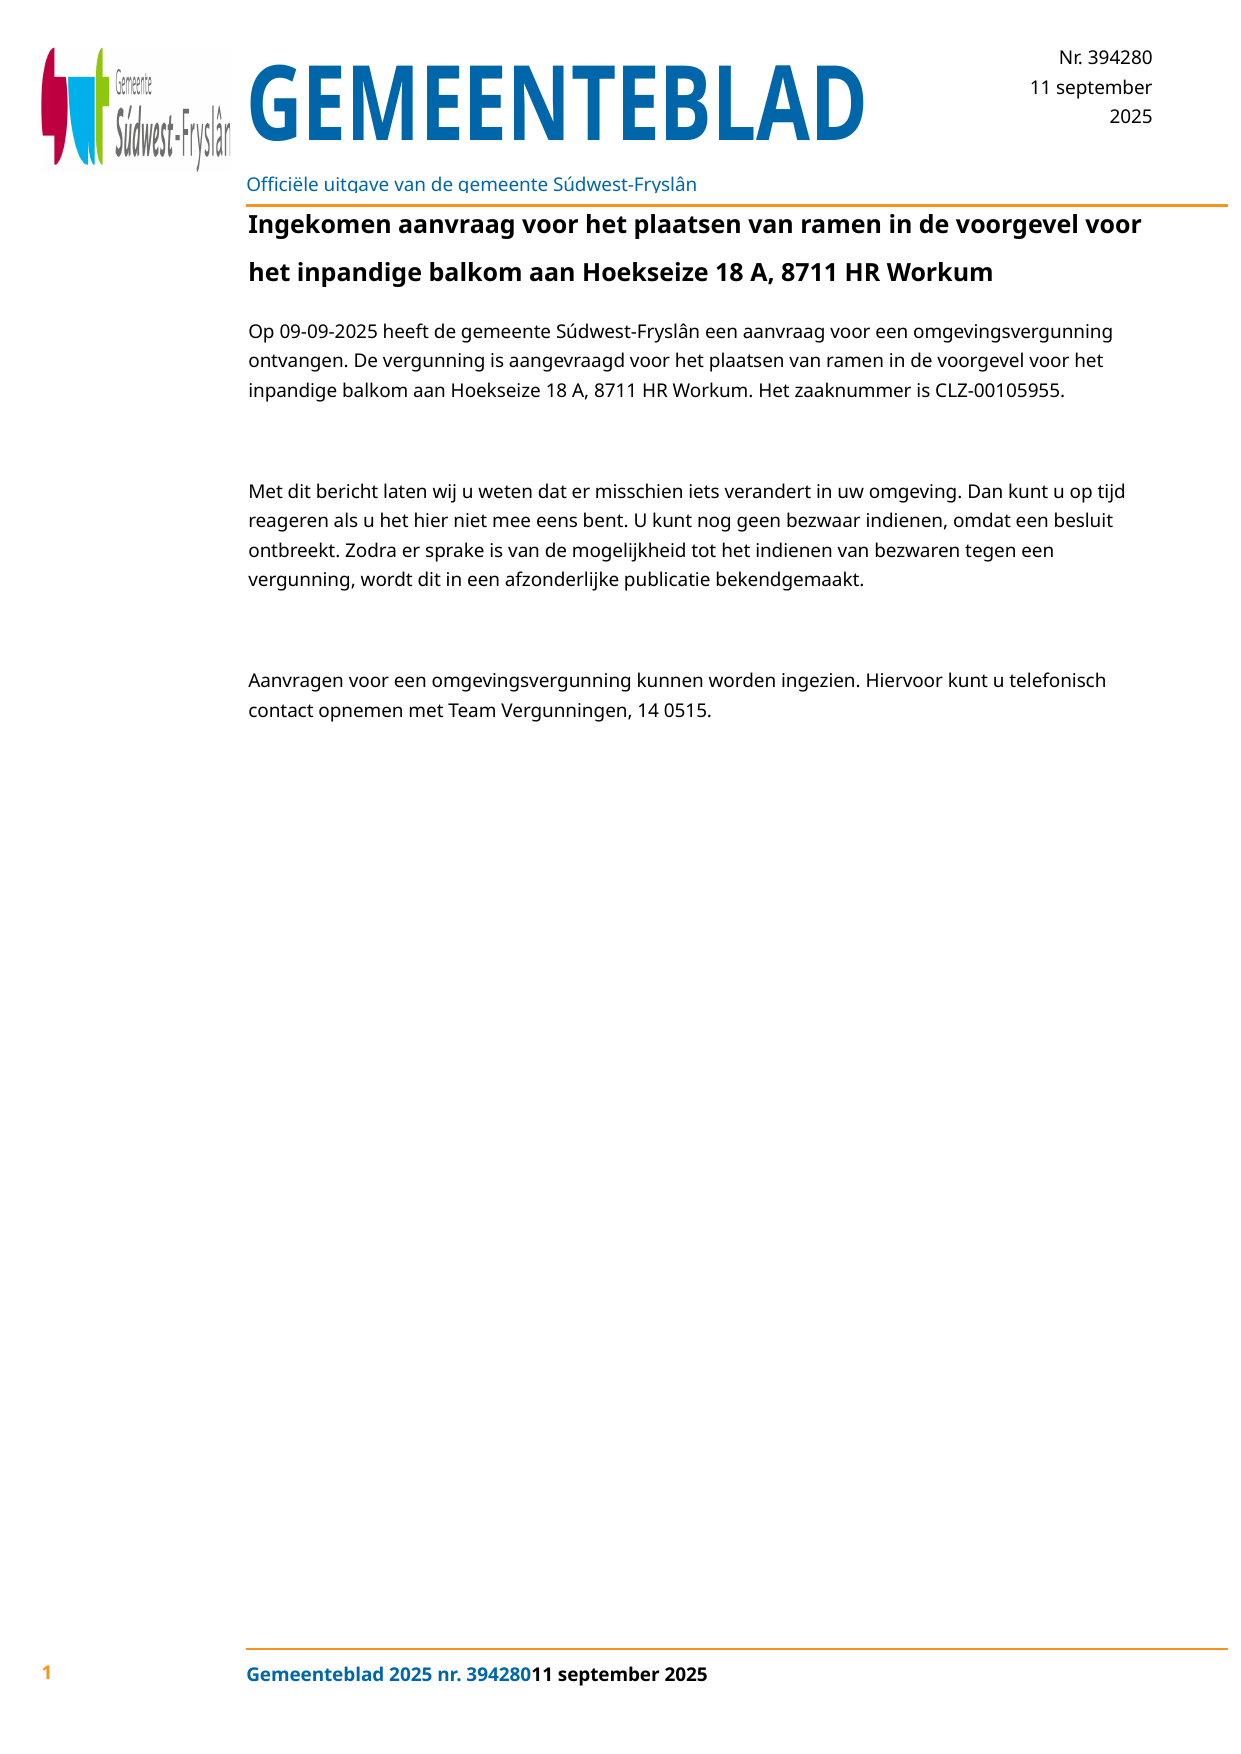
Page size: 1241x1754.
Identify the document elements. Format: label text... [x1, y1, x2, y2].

text Met dit bericht laten wij u weten dat er misschien iets verandert in uw omgeving. Dan kunt u op tijd reageren als u het hier niet mee eens bent. U kunt nog geen bezwaar indienen, omdat een besluit ontbreekt. Zodra er sprake is van de mogelijkheid tot het indienen van bezwaren tegen een vergunning, wordt dit in een afzonderlijke publicatie bekendgemaakt. [248, 478, 1152, 592]
text Op 09-09-2025 heeft de gemeente Súdwest-Fryslân een aanvraag voor een omgevingsvergunning ontvangen. De vergunning is aangevraagd voor het plaatsen van ramen in de voorgevel voor het inpandige balkom aan Hoekseize 18 A, 8711 HR Workum. Het zaaknummer is CLZ-00105955. [248, 318, 1152, 403]
text Aanvragen voor een omgevingsvergunning kunnen worden ingezien. Hiervoor kunt u telefonisch contact opnemen met Team Vergunningen, 14 0515. [248, 667, 1152, 723]
text Ingekomen aanvraag voor het plaatsen van ramen in de voorgevel voor het inpandige balkom aan Hoekseize 18 A, 8711 HR Workum [248, 207, 1152, 288]
picture [41, 47, 231, 172]
